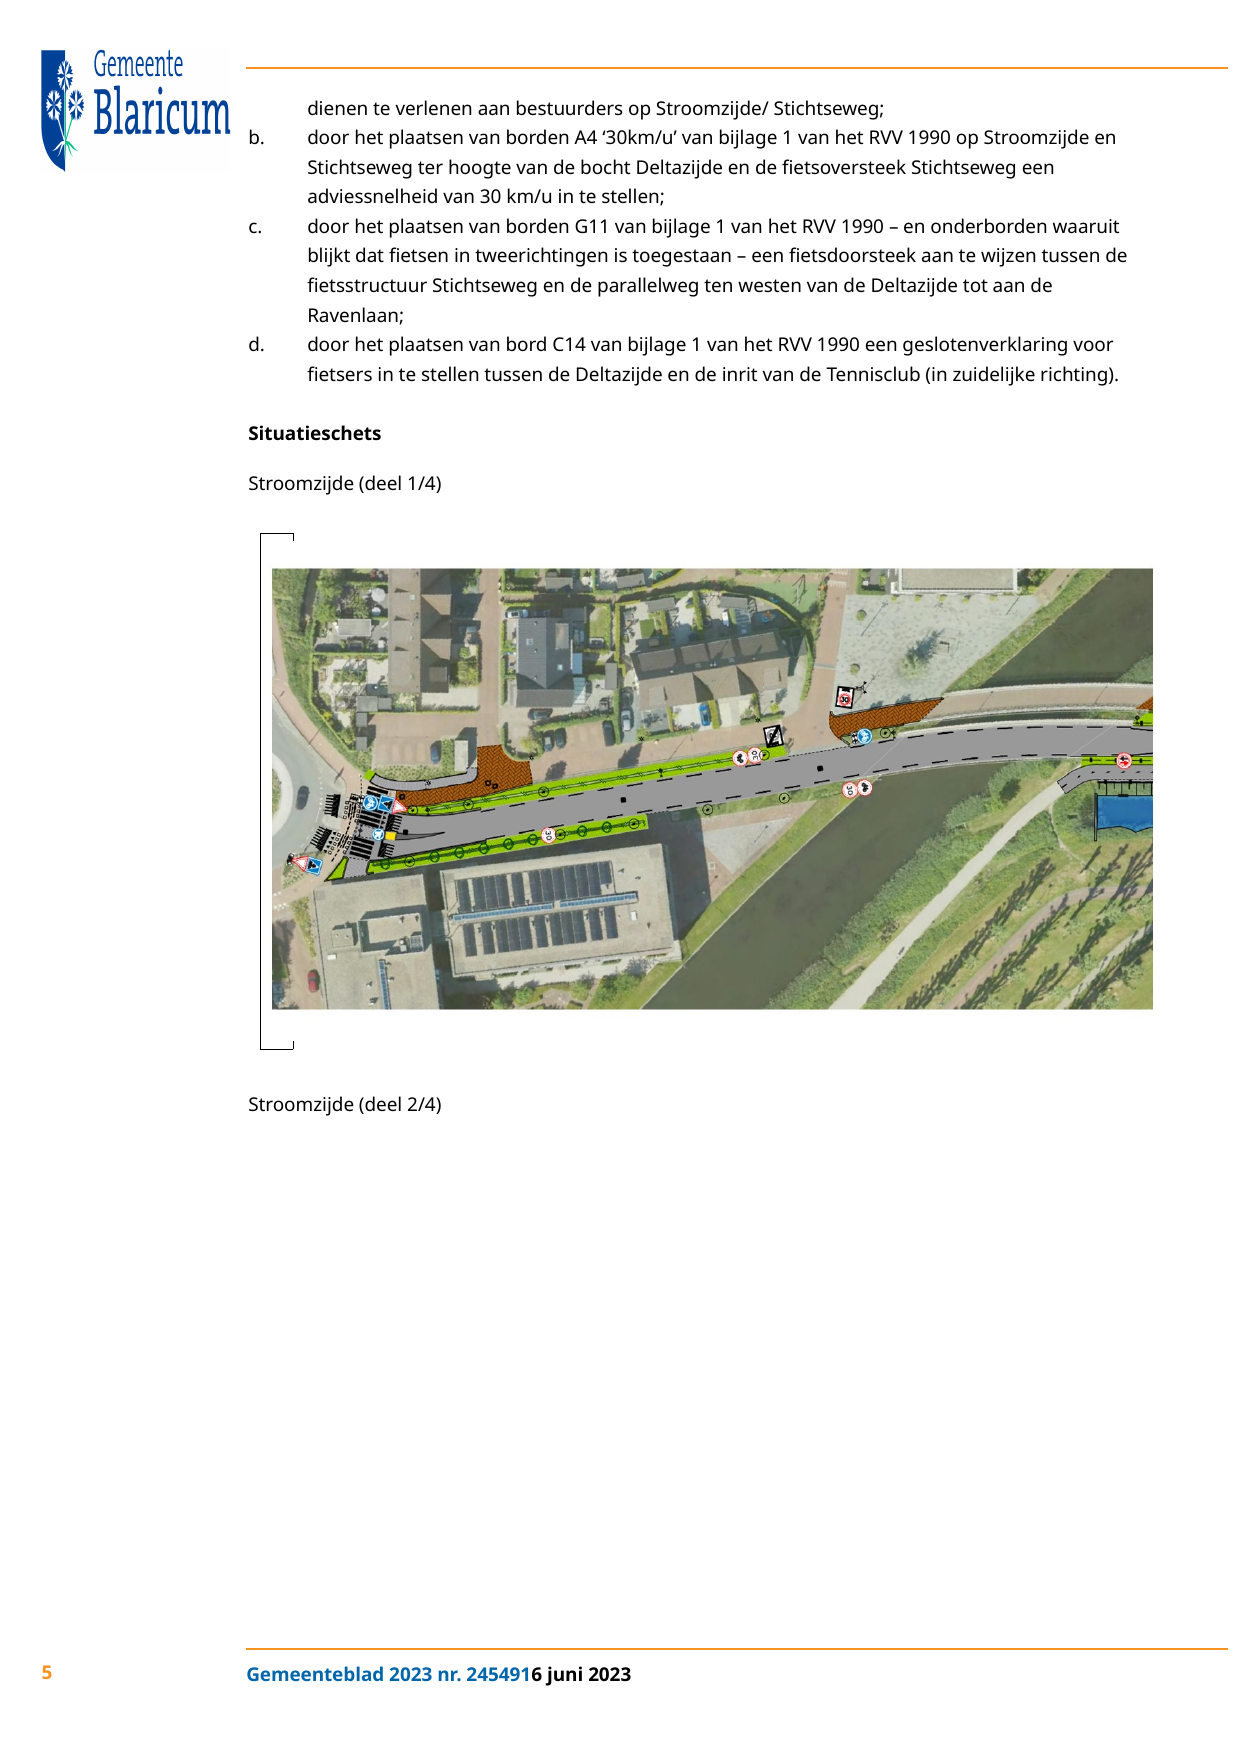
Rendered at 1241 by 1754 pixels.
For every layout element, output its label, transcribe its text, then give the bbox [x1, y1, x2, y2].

picture [268, 541, 1155, 1041]
list door het plaatsen van bord C14 van bijlage 1 van het RVV 1990 een geslotenverklaring voor fietsers in te stellen tussen de Deltazijde en de inrit van de Tennisclub (in zuidelijke richting). [248, 331, 1152, 387]
list dienen te verlenen aan bestuurders op Stroomzijde/ Stichtseweg; [248, 95, 1152, 121]
text Stroomzijde (deel 2/4) [248, 1091, 1152, 1117]
list door het plaatsen van borden G11 van bijlage 1 van het RVV 1990 – en onderborden waaruit blijkt dat fietsen in tweerichtingen is toegestaan – een fietsdoorsteek aan te wijzen tussen de fietsstructuur Stichtseweg en de parallelweg ten westen van de Deltazijde tot aan de Ravenlaan; [248, 213, 1152, 328]
list door het plaatsen van borden A4 ‘30km/u’ van bijlage 1 van het RVV 1990 op Stroomzijde en Stichtseweg ter hoogte van de bocht Deltazijde en de fietsoversteek Stichtseweg een adviessnelheid van 30 km/u in te stellen; [248, 124, 1152, 209]
picture [41, 47, 231, 172]
text Stroomzijde (deel 1/4) [248, 471, 1152, 496]
text Situatieschets [248, 420, 1152, 446]
